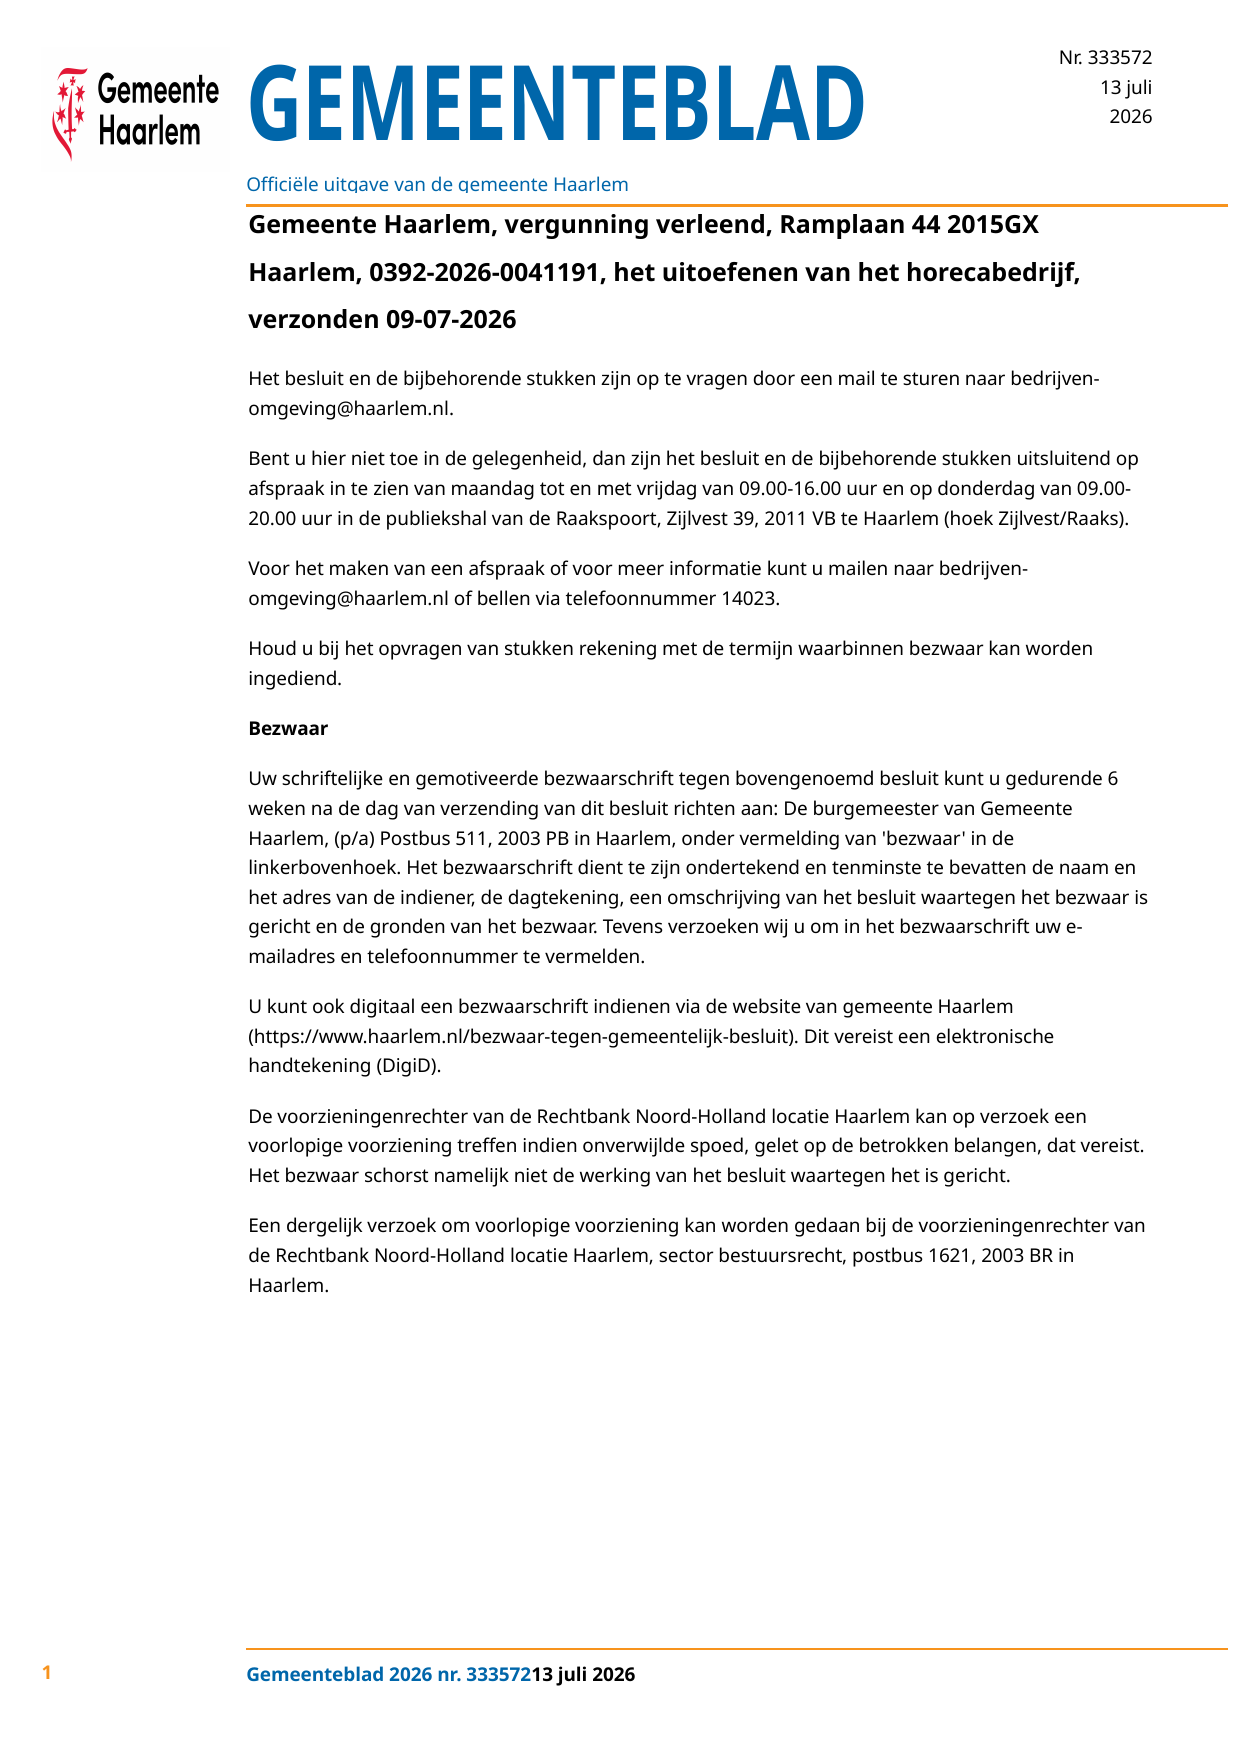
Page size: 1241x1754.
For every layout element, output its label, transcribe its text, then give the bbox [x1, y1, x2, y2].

text Een dergelijk verzoek om voorlopige voorziening kan worden gedaan bij de voorzieningenrechter van de Rechtbank Noord-Holland locatie Haarlem, sector bestuursrecht, postbus 1621, 2003 BR in Haarlem. [248, 1213, 1152, 1297]
text Het besluit en de bijbehorende stukken zijn op te vragen door een mail te sturen naar bedrijven-omgeving@haarlem.nl. [248, 366, 1152, 421]
text De voorzieningenrechter van de Rechtbank Noord-Holland locatie Haarlem kan op verzoek een voorlopige voorziening treffen indien onverwijlde spoed, gelet op de betrokken belangen, dat vereist. Het bezwaar schorst namelijk niet de werking van het besluit waartegen het is gericht. [248, 1103, 1152, 1188]
picture [41, 47, 231, 172]
text Bent u hier niet toe in de gelegenheid, dan zijn het besluit en de bijbehorende stukken uitsluitend op afspraak in te zien van maandag tot en met vrijdag van 09.00-16.00 uur en op donderdag van 09.00-20.00 uur in de publiekshal van de Raakspoort, Zijlvest 39, 2011 VB te Haarlem (hoek Zijlvest/Raaks). [248, 446, 1152, 530]
text U kunt ook digitaal een bezwaarschrift indienen via de website van gemeente Haarlem (https://www.haarlem.nl/bezwaar-tegen-gemeentelijk-besluit). Dit vereist een elektronische handtekening (DigiD). [248, 993, 1152, 1078]
text Bezwaar [248, 715, 1152, 741]
text Voor het maken van een afspraak of voor meer informatie kunt u mailen naar bedrijven-omgeving@haarlem.nl of bellen via telefoonnummer 14023. [248, 555, 1152, 610]
text Uw schriftelijke en gemotiveerde bezwaarschrift tegen bovengenoemd besluit kunt u gedurende 6 weken na de dag van verzending van dit besluit richten aan: De burgemeester van Gemeente Haarlem, (p/a) Postbus 511, 2003 PB in Haarlem, onder vermelding van 'bezwaar' in de linkerbovenhoek. Het bezwaarschrift dient te zijn ondertekend en tenminste te bevatten de naam en het adres van de indiener, de dagtekening, een omschrijving van het besluit waartegen het bezwaar is gericht en de gronden van het bezwaar. Tevens verzoeken wij u om in het bezwaarschrift uw e-mailadres en telefoonnummer te vermelden. [248, 766, 1152, 969]
text Houd u bij het opvragen van stukken rekening met de termijn waarbinnen bezwaar kan worden ingediend. [248, 635, 1152, 690]
text Gemeente Haarlem, vergunning verleend, Ramplaan 44 2015GX Haarlem, 0392-2026-0041191, het uitoefenen van het horecabedrijf, verzonden 09-07-2026 [248, 207, 1152, 336]
